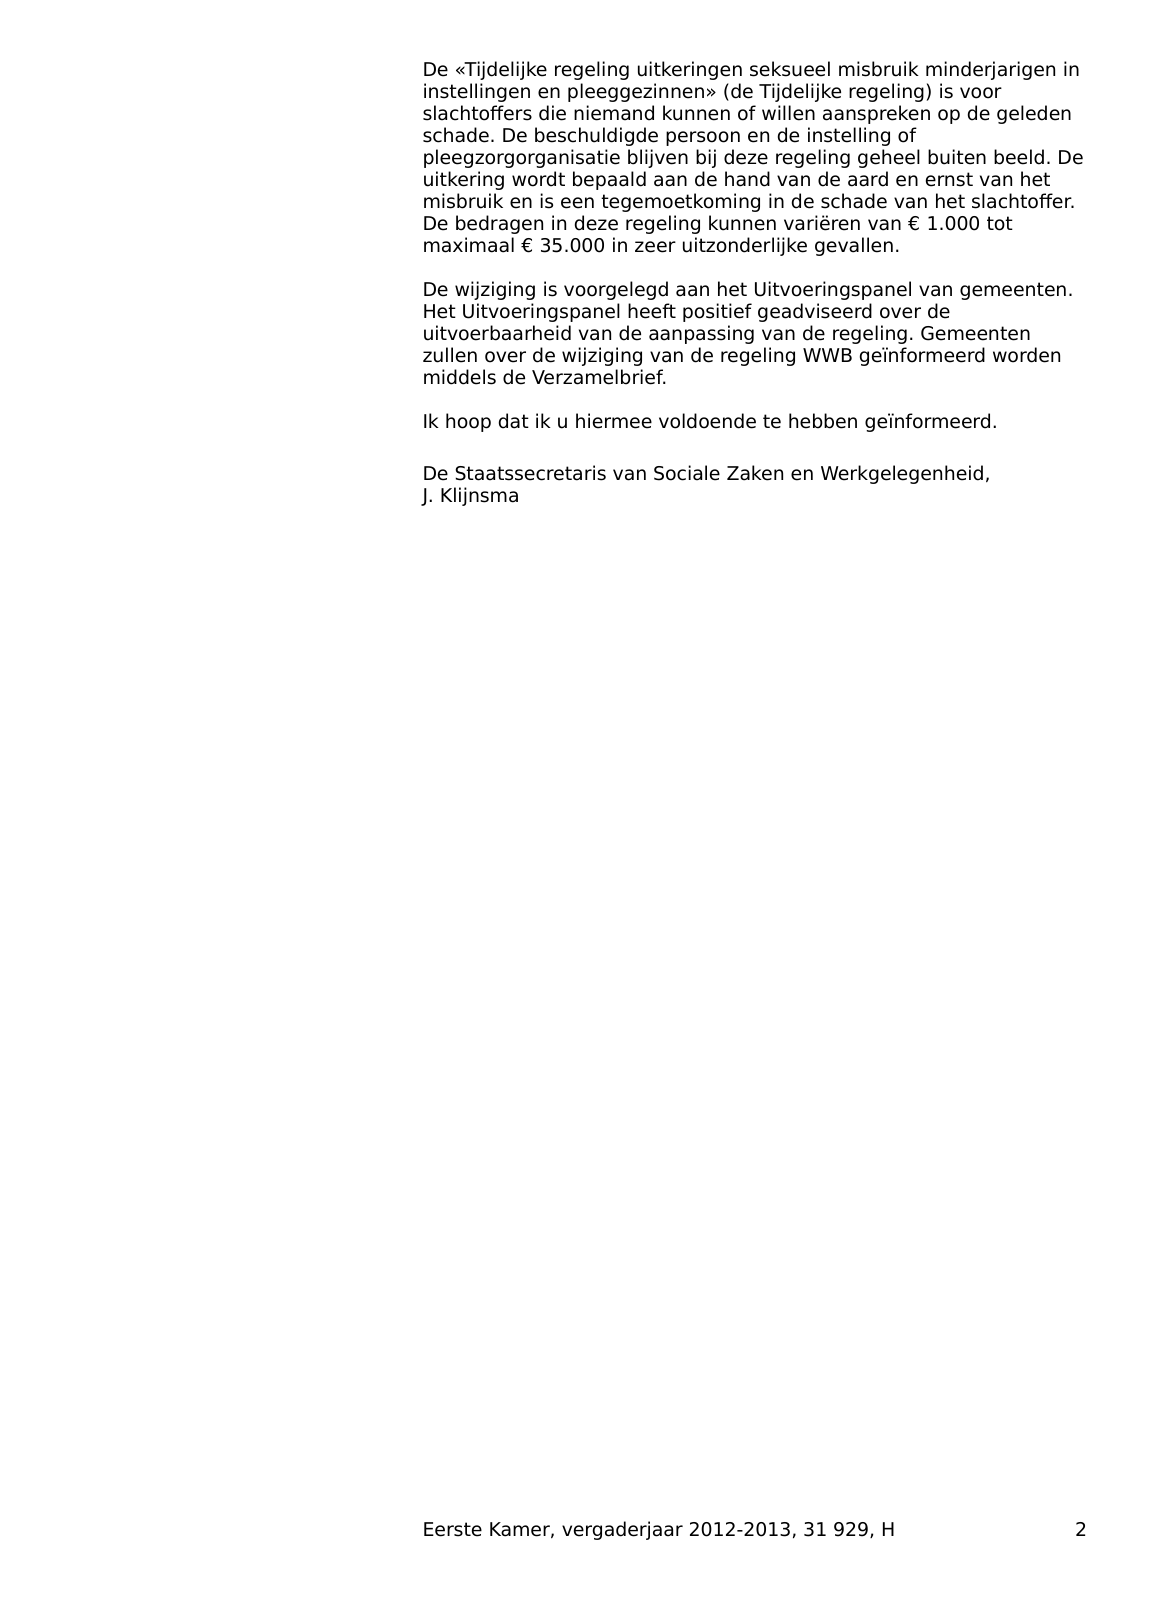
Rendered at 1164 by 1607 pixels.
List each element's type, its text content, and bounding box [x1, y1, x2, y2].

text De wijziging is voorgelegd aan het Uitvoeringspanel van gemeenten. Het Uitvoeringspanel heeft positief geadviseerd over de uitvoerbaarheid van de aanpassing van de regeling. Gemeenten zullen over de wijziging van de regeling WWB geïnformeerd worden middels de Verzamelbrief. [422, 279, 1087, 389]
text De «Tijdelijke regeling uitkeringen seksueel misbruik minderjarigen in instellingen en pleeggezinnen» (de Tijdelijke regeling) is voor slachtoffers die niemand kunnen of willen aanspreken op de geleden schade. De beschuldigde persoon en de instelling of pleegzorgorganisatie blijven bij deze regeling geheel buiten beeld. De uitkering wordt bepaald aan de hand van de aard en ernst van het misbruik en is een tegemoetkoming in de schade van het slachtoffer. De bedragen in deze regeling kunnen variëren van € 1.000 tot maximaal € 35.000 in zeer uitzonderlijke gevallen. [422, 59, 1087, 257]
text Ik hoop dat ik u hiermee voldoende te hebben geïnformeerd. [422, 411, 1087, 433]
text De Staatssecretaris van Sociale Zaken en Werkgelegenheid, J. Klijnsma [422, 463, 1087, 507]
